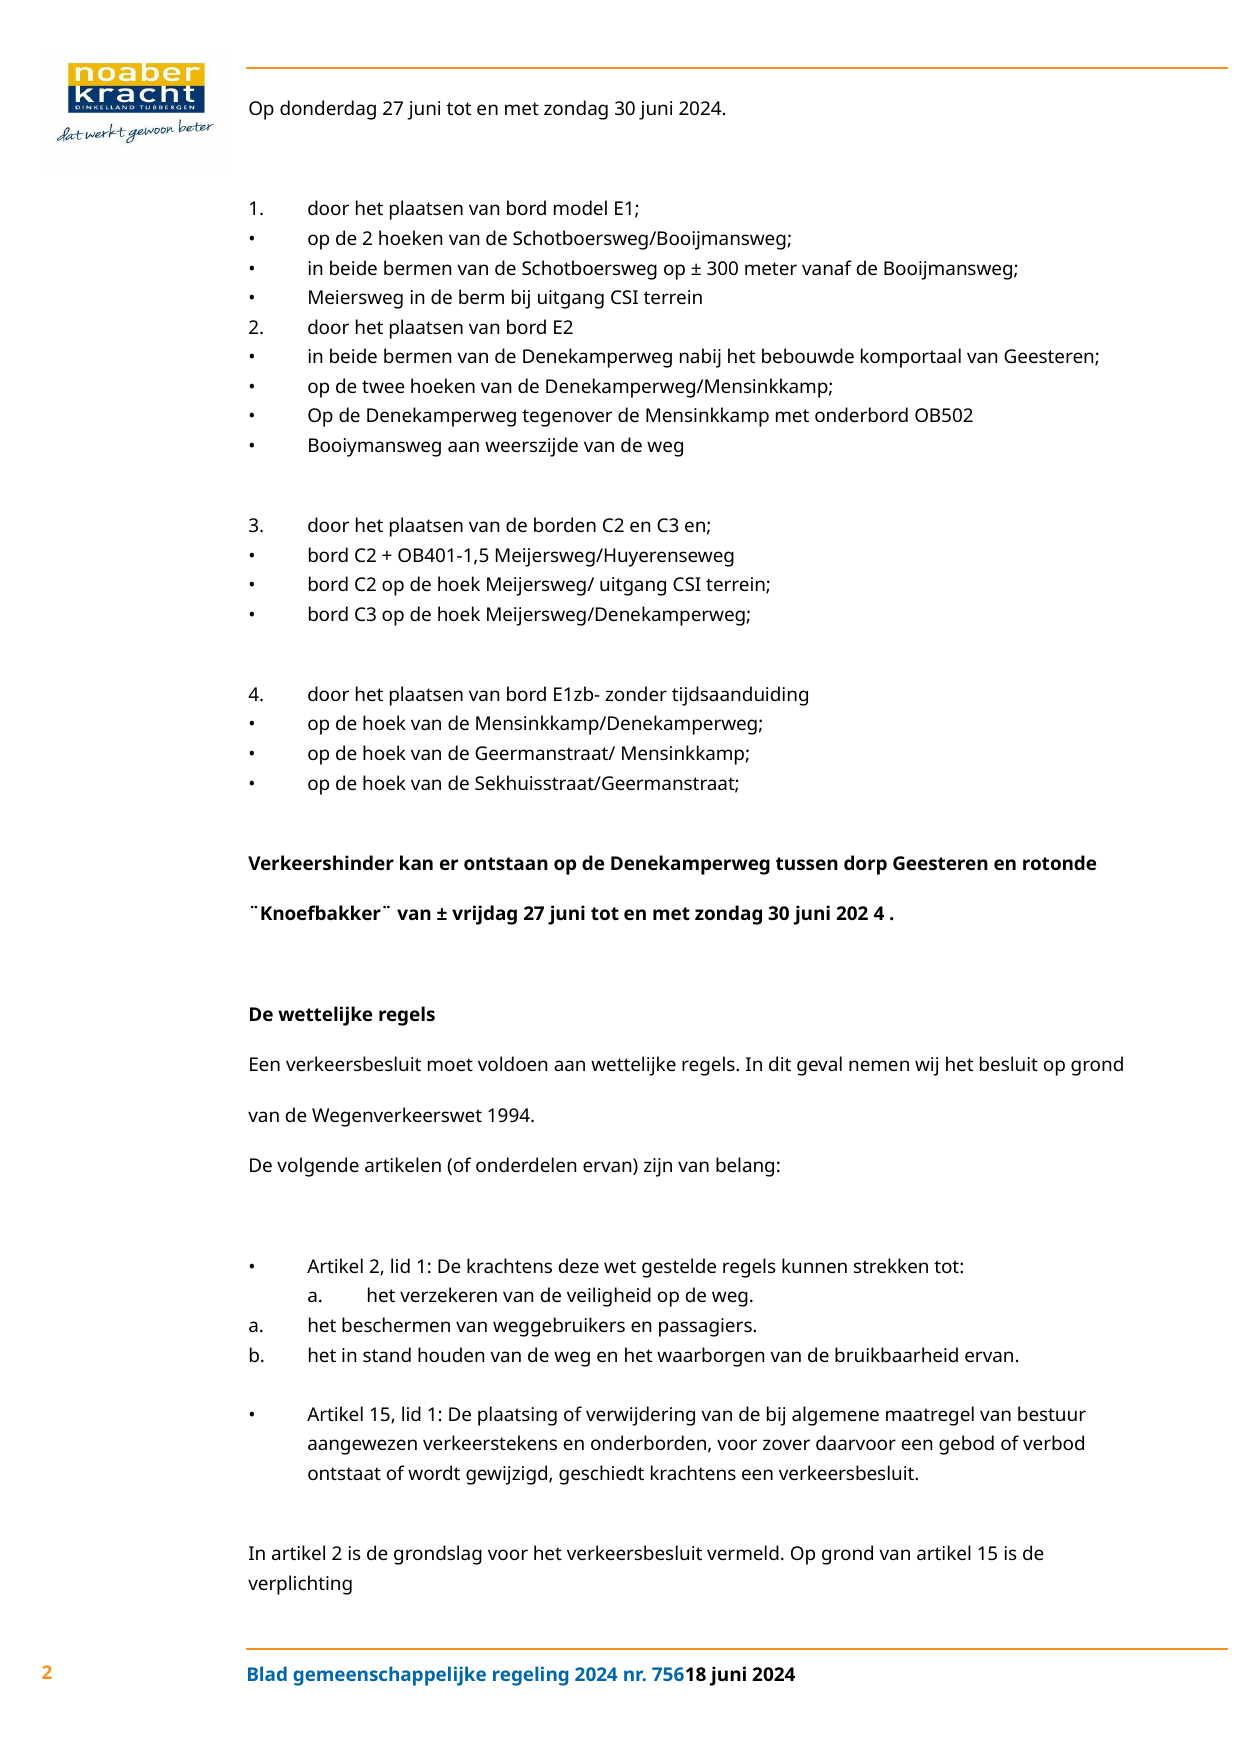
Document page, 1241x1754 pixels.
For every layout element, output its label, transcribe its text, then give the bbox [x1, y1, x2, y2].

list op de hoek van de Geermanstraat/ Mensinkkamp; [248, 740, 1152, 766]
list bord C3 op de hoek Meijersweg/Denekamperweg; [248, 601, 1152, 627]
list Booiymansweg aan weerszijde van de weg [248, 432, 1152, 458]
list in beide bermen van de Schotboersweg op ± 300 meter vanaf de Booijmansweg; [248, 255, 1152, 281]
text De volgende artikelen (of onderdelen ervan) zijn van belang: [248, 1152, 1152, 1178]
list door het plaatsen van bord model E1; [248, 196, 1152, 221]
list het beschermen van weggebruikers en passagiers. [248, 1312, 1152, 1338]
text Verkeershinder kan er ontstaan op de Denekamperweg tussen dorp Geesteren en rotonde [248, 850, 1152, 876]
list op de 2 hoeken van de Schotboersweg/Booijmansweg; [248, 225, 1152, 251]
list op de twee hoeken van de Denekamperweg/Mensinkkamp; [248, 373, 1152, 399]
picture [41, 47, 231, 172]
list Meiersweg in de berm bij uitgang CSI terrein [248, 284, 1152, 310]
list door het plaatsen van de borden C2 en C3 en; [248, 512, 1152, 538]
list op de hoek van de Sekhuisstraat/Geermanstraat; [248, 770, 1152, 796]
text van de Wegenverkeerswet 1994. [248, 1102, 1152, 1128]
list Artikel 2, lid 1: De krachtens deze wet gestelde regels kunnen strekken tot: [248, 1253, 1152, 1279]
list het in stand houden van de weg en het waarborgen van de bruikbaarheid ervan. [248, 1342, 1152, 1368]
list het verzekeren van de veiligheid op de weg. [307, 1283, 1152, 1308]
list bord C2 + OB401-1,5 Meijersweg/Huyerenseweg [248, 542, 1152, 568]
list op de hoek van de Mensinkkamp/Denekamperweg; [248, 711, 1152, 736]
list door het plaatsen van bord E1zb- zonder tijdsaanduiding [248, 681, 1152, 707]
text De wettelijke regels [248, 1001, 1152, 1027]
text In artikel 2 is de grondslag voor het verkeersbesluit vermeld. Op grond van artikel 15 is de verplichting [248, 1540, 1152, 1596]
list Op de Denekamperweg tegenover de Mensinkkamp met onderbord OB502 [248, 403, 1152, 428]
list door het plaatsen van bord E2 [248, 314, 1152, 340]
list bord C2 op de hoek Meijersweg/ uitgang CSI terrein; [248, 571, 1152, 597]
text Een verkeersbesluit moet voldoen aan wettelijke regels. In dit geval nemen wij het besluit op grond [248, 1051, 1152, 1077]
text ¨Knoefbakker¨ van ± vrijdag 27 juni tot en met zondag 30 juni 202 4 . [248, 900, 1152, 926]
list Artikel 15, lid 1: De plaatsing of verwijdering van de bij algemene maatregel van bestuur aangewezen verkeerstekens en onderborden, voor zover daarvoor een gebod of verbod ontstaat of wordt gewijzigd, geschiedt krachtens een verkeersbesluit. [248, 1401, 1152, 1486]
list in beide bermen van de Denekamperweg nabij het bebouwde komportaal van Geesteren; [248, 343, 1152, 369]
text Op donderdag 27 juni tot en met zondag 30 juni 2024. [248, 95, 1152, 121]
